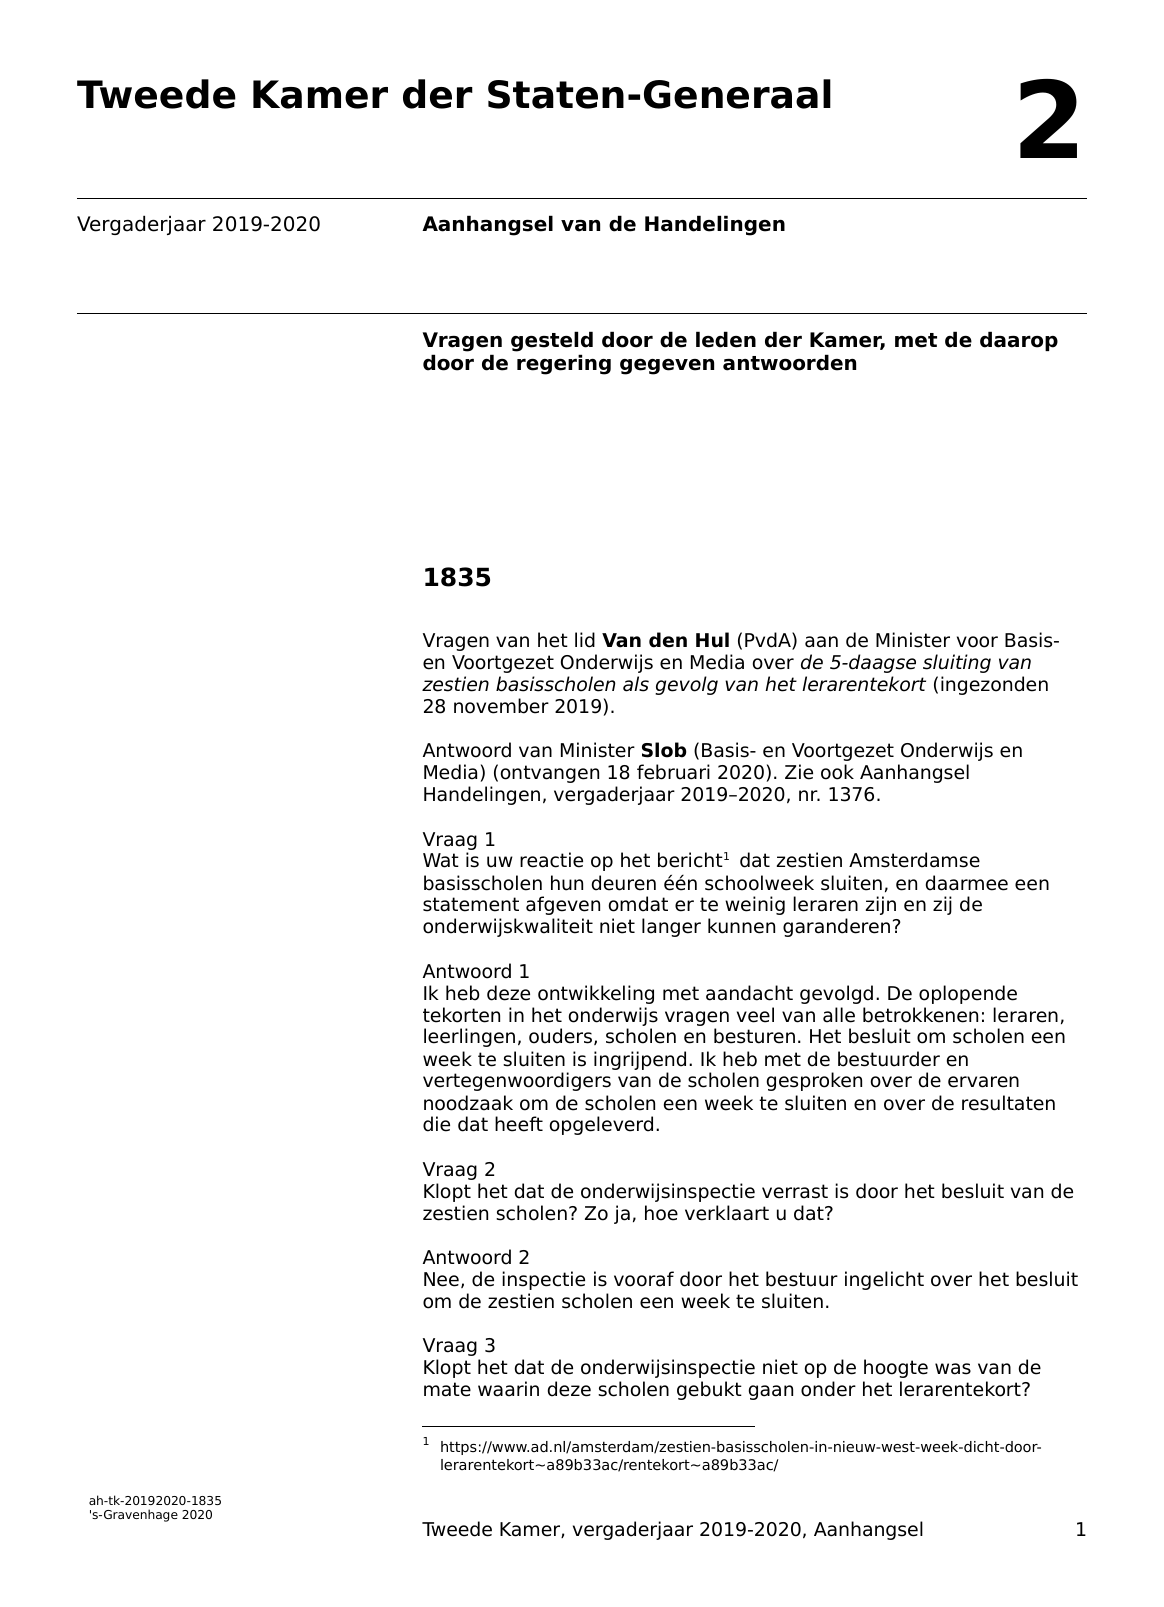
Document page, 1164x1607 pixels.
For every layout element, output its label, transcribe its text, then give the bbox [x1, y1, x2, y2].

table_cell Aanhangsel van de Handelingen [422, 199, 1087, 313]
text Antwoord 1 [422, 961, 1087, 982]
text Ik heb deze ontwikkeling met aandacht gevolgd. De oplopende tekorten in het onderwijs vragen veel van alle betrokkenen: leraren, leerlingen, ouders, scholen en besturen. Het besluit om scholen een week te sluiten is ingrijpend. Ik heb met de bestuurder en vertegenwoordigers van de scholen gesproken over de ervaren noodzaak om de scholen een week te sluiten en over de resultaten die dat heeft opgeleverd. [422, 982, 1087, 1136]
text ah-tk-20192020-1835 [88, 1494, 323, 1508]
text Klopt het dat de onderwijsinspectie verrast is door het besluit van de zestien scholen? Zo ja, hoe verklaart u dat? [422, 1181, 1087, 1224]
text Antwoord van Minister Slob (Basis- en Voortgezet Onderwijs en Media) (ontvangen 18 februari 2020). Zie ook Aanhangsel Handelingen, vergaderjaar 2019–2020, nr. 1376. [422, 740, 1087, 806]
text Vragen van het lid Van den Hul (PvdA) aan de Minister voor Basis- en Voortgezet Onderwijs en Media over de 5-daagse sluiting van zestien basisscholen als gevolg van het lerarentekort (ingezonden 28 november 2019). [422, 630, 1087, 718]
text Klopt het dat de onderwijsinspectie niet op de hoogte was van de mate waarin deze scholen gebukt gaan onder het lerarentekort? [422, 1357, 1087, 1401]
text Vraag 3 [422, 1335, 1087, 1357]
table_header 2 [886, 59, 1087, 198]
table_cell [77, 314, 422, 375]
text Nee, de inspectie is vooraf door het bestuur ingelicht over het besluit om de zestien scholen een week te sluiten. [422, 1269, 1087, 1313]
text Antwoord 2 [422, 1247, 1087, 1269]
text 1835 [422, 563, 1087, 592]
text 's-Gravenhage 2020 [88, 1508, 323, 1522]
text Vraag 1 [422, 828, 1087, 850]
text Wat is uw reactie op het bericht dat zestien Amsterdamse basisscholen hun deuren één schoolweek sluiten, en daarmee een statement afgeven omdat er te weinig leraren zijn en zij de onderwijskwaliteit niet langer kunnen garanderen? [422, 850, 1087, 938]
table_cell Vragen gesteld door de leden der Kamer, met de daarop door de regering gegeven antwoorden [422, 314, 1087, 375]
table_cell Vergaderjaar 2019-2020 [77, 199, 422, 313]
table_header Tweede Kamer der Staten-Generaal [77, 59, 886, 198]
text Vraag 2 [422, 1158, 1087, 1181]
text https://www.ad.nl/amsterdam/zestien-basisscholen-in-nieuw-west-week-dicht-door-lerarentekort~a89b33ac/rentekort~a89b33ac/ [422, 1435, 1087, 1474]
